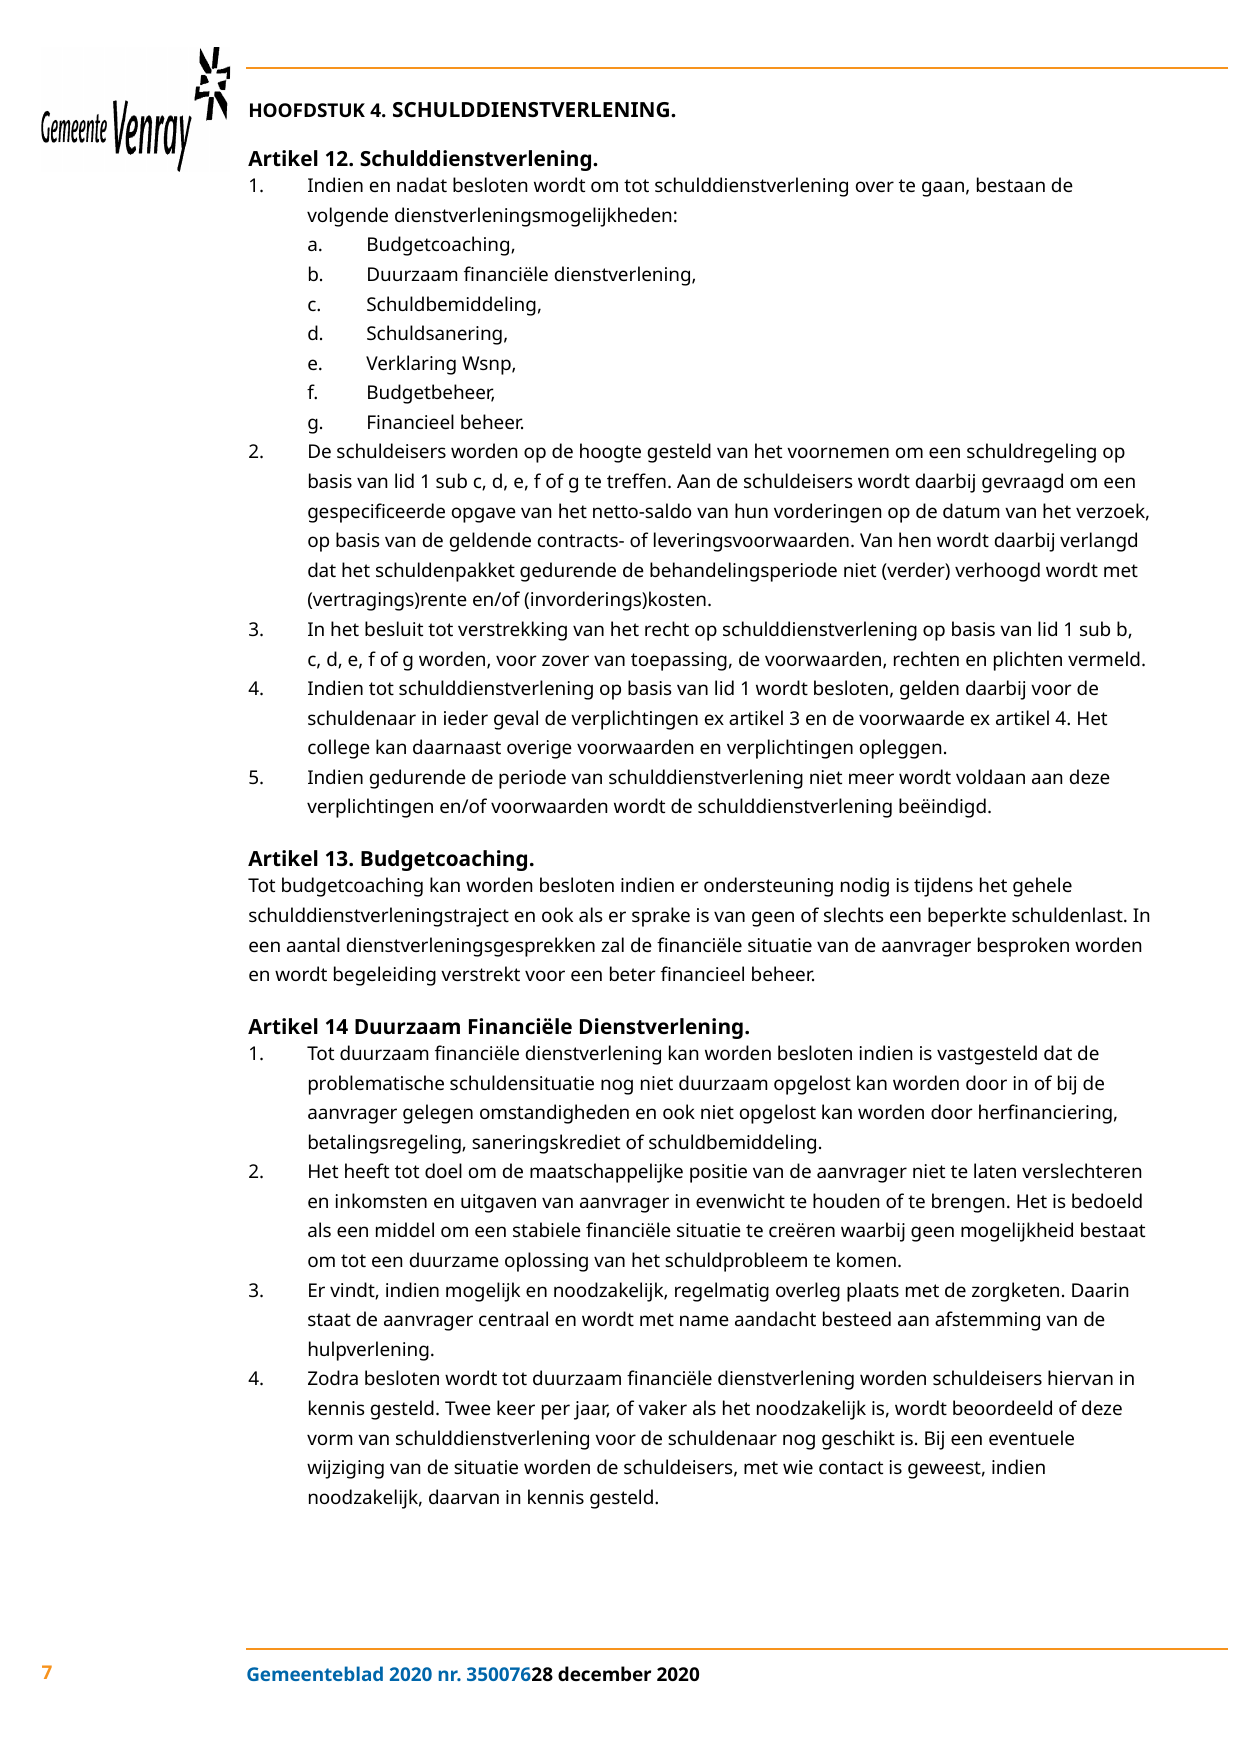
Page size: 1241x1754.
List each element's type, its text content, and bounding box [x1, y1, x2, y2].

text Artikel 13. Budgetcoaching. [248, 844, 1152, 873]
picture [41, 47, 231, 172]
list Indien tot schulddienstverlening op basis van lid 1 wordt besloten, gelden daarbij voor de schuldenaar in ieder geval de verplichtingen ex artikel 3 en de voorwaarde ex artikel 4. Het college kan daarnaast overige voorwaarden en verplichtingen opleggen. [248, 675, 1152, 760]
list Budgetbeheer, [307, 379, 1152, 405]
list Tot duurzaam financiële dienstverlening kan worden besloten indien is vastgesteld dat de problematische schuldensituatie nog niet duurzaam opgelost kan worden door in of bij de aanvrager gelegen omstandigheden en ook niet opgelost kan worden door herfinanciering, betalingsregeling, saneringskrediet of schuldbemiddeling. [248, 1040, 1152, 1155]
list Indien en nadat besloten wordt om tot schulddienstverlening over te gaan, bestaan de volgende dienstverleningsmogelijkheden: [248, 172, 1152, 228]
list Er vindt, indien mogelijk en noodzakelijk, regelmatig overleg plaats met de zorgketen. Daarin staat de aanvrager centraal en wordt met name aandacht besteed aan afstemming van de hulpverlening. [248, 1277, 1152, 1362]
list Schuldbemiddeling, [307, 291, 1152, 317]
text Tot budgetcoaching kan worden besloten indien er ondersteuning nodig is tijdens het gehele schulddienstverleningstraject en ook als er sprake is van geen of slechts een beperkte schuldenlast. In een aantal dienstverleningsgesprekken zal de financiële situatie van de aanvrager besproken worden en wordt begeleiding verstrekt voor een beter financieel beheer. [248, 873, 1152, 987]
list Verklaring Wsnp, [307, 350, 1152, 376]
text HOOFDSTUK 4. SCHULDDIENSTVERLENING. [248, 95, 1152, 123]
list Budgetcoaching, [307, 232, 1152, 257]
list De schuldeisers worden op de hoogte gesteld van het voornemen om een schuldregeling op basis van lid 1 sub c, d, e, f of g te treffen. Aan de schuldeisers wordt daarbij gevraagd om een gespecificeerde opgave van het netto-saldo van hun vorderingen op de datum van het verzoek, op basis van de geldende contracts- of leveringsvoorwaarden. Van hen wordt daarbij verlangd dat het schuldenpakket gedurende de behandelingsperiode niet (verder) verhoogd wordt met (vertragings)rente en/of (invorderings)kosten. [248, 439, 1152, 612]
list Indien gedurende de periode van schulddienstverlening niet meer wordt voldaan aan deze verplichtingen en/of voorwaarden wordt de schulddienstverlening beëindigd. [248, 764, 1152, 819]
list Duurzaam financiële dienstverlening, [307, 261, 1152, 287]
text Artikel 14 Duurzaam Financiële Dienstverlening. [248, 1012, 1152, 1040]
text Artikel 12. Schulddienstverlening. [248, 144, 1152, 172]
list In het besluit tot verstrekking van het recht op schulddienstverlening op basis van lid 1 sub b, c, d, e, f of g worden, voor zover van toepassing, de voorwaarden, rechten en plichten vermeld. [248, 616, 1152, 672]
list Het heeft tot doel om de maatschappelijke positie van de aanvrager niet te laten verslechteren en inkomsten en uitgaven van aanvrager in evenwicht te houden of te brengen. Het is bedoeld als een middel om een stabiele financiële situatie te creëren waarbij geen mogelijkheid bestaat om tot een duurzame oplossing van het schuldprobleem te komen. [248, 1158, 1152, 1273]
list Schuldsanering, [307, 320, 1152, 346]
list Zodra besloten wordt tot duurzaam financiële dienstverlening worden schuldeisers hiervan in kennis gesteld. Twee keer per jaar, of vaker als het noodzakelijk is, wordt beoordeeld of deze vorm van schulddienstverlening voor de schuldenaar nog geschikt is. Bij een eventuele wijziging van de situatie worden de schuldeisers, met wie contact is geweest, indien noodzakelijk, daarvan in kennis gesteld. [248, 1366, 1152, 1510]
list Financieel beheer. [307, 409, 1152, 435]
